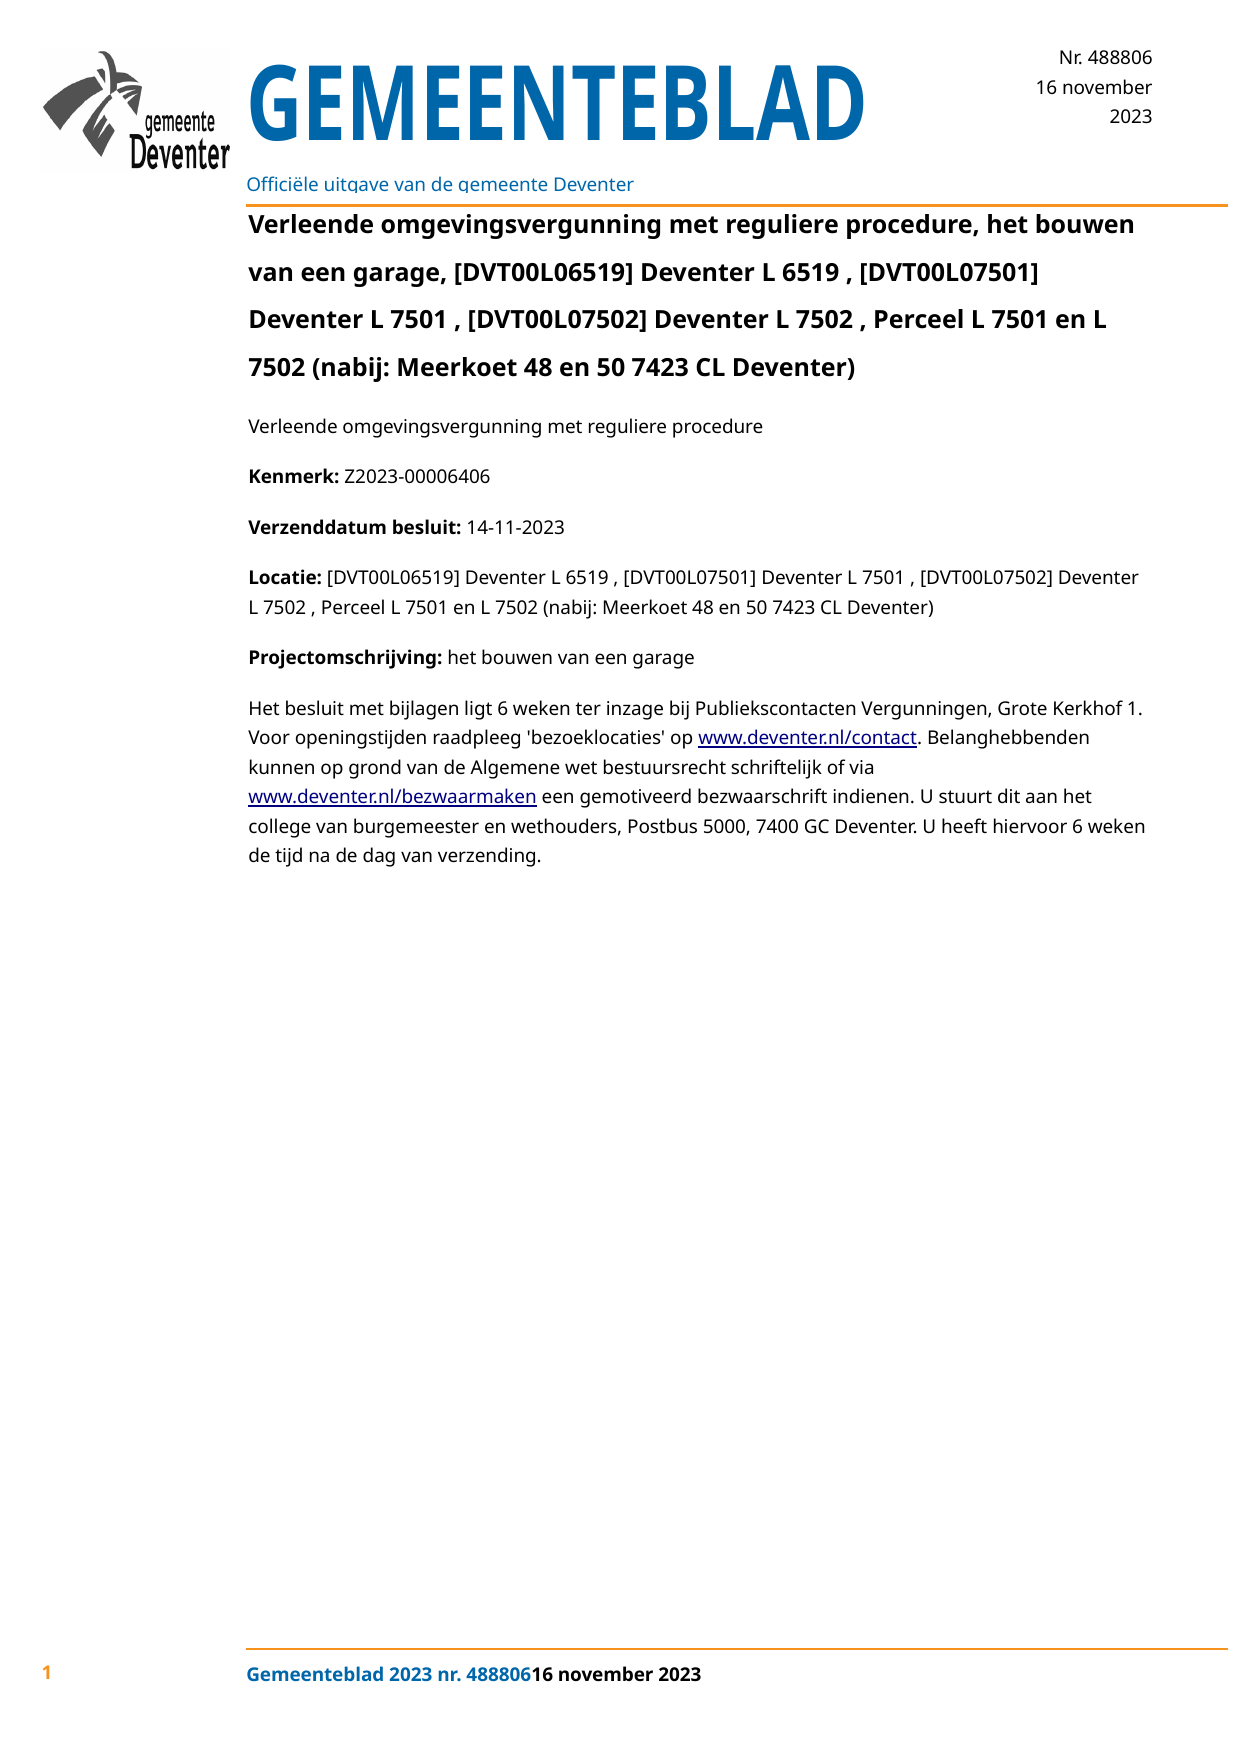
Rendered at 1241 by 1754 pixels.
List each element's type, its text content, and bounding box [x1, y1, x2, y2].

text Kenmerk: Z2023-00006406 [248, 463, 1152, 489]
text Verzenddatum besluit: 14-11-2023 [248, 514, 1152, 540]
text Verleende omgevingsvergunning met reguliere procedure, het bouwen van een garage, [DVT00L06519] Deventer L 6519 , [DVT00L07501] Deventer L 7501 , [DVT00L07502] Deventer L 7502 , Perceel L 7501 en L 7502 (nabij: Meerkoet 48 en 50 7423 CL Deventer) [248, 207, 1152, 384]
picture [41, 47, 231, 172]
text Verleende omgevingsvergunning met reguliere procedure [248, 413, 1152, 439]
text Projectomschrijving: het bouwen van een garage [248, 644, 1152, 670]
text Locatie: [DVT00L06519] Deventer L 6519 , [DVT00L07501] Deventer L 7501 , [DVT00L07502] Deventer L 7502 , Perceel L 7501 en L 7502 (nabij: Meerkoet 48 en 50 7423 CL Deventer) [248, 564, 1152, 620]
text Het besluit met bijlagen ligt 6 weken ter inzage bij Publiekscontacten Vergunningen, Grote Kerkhof 1. Voor openingstijden raadpleeg 'bezoeklocaties' op www.deventer.nl/contact. Belanghebbenden kunnen op grond van de Algemene wet bestuursrecht schriftelijk of via www.deventer.nl/bezwaarmaken een gemotiveerd bezwaarschrift indienen. U stuurt dit aan het college van burgemeester en wethouders, Postbus 5000, 7400 GC Deventer. U heeft hiervoor 6 weken de tijd na de dag van verzending. [248, 695, 1152, 868]
